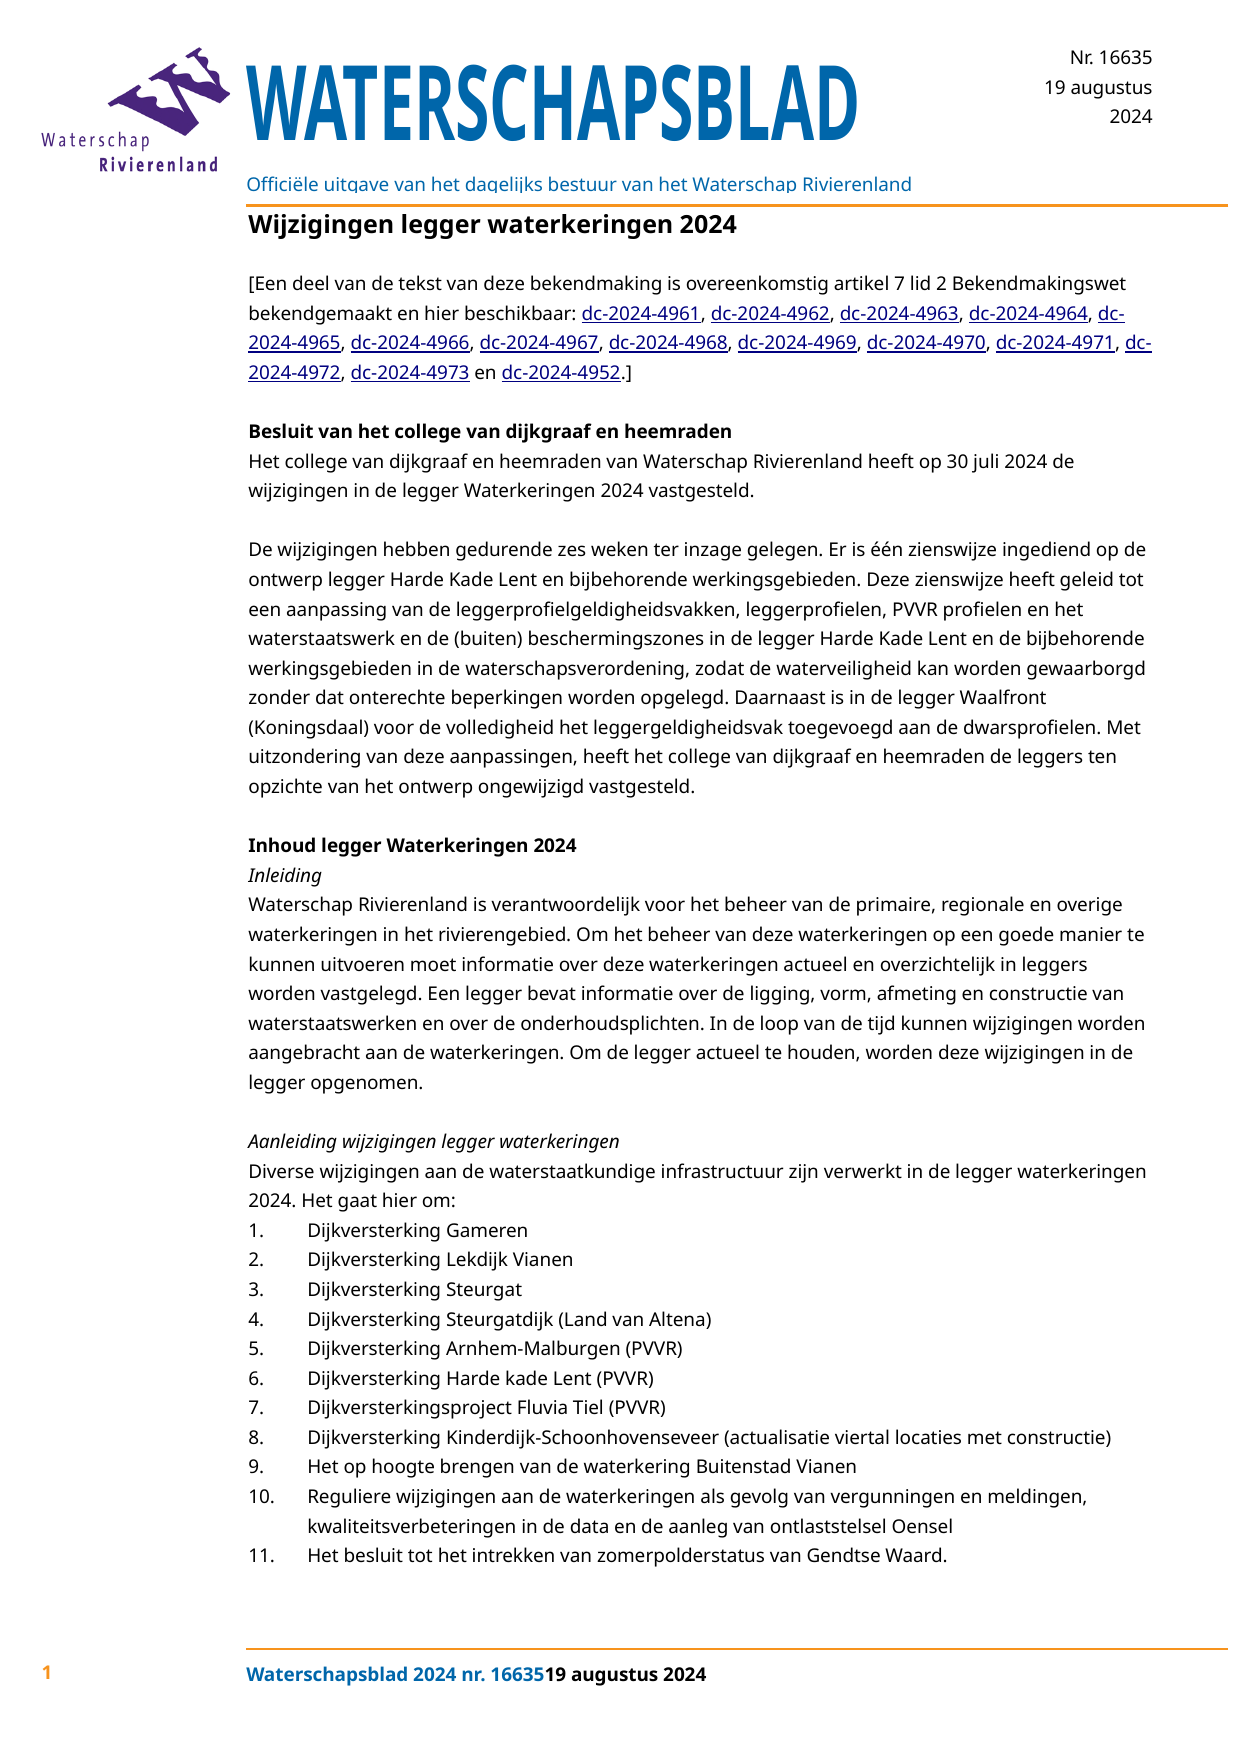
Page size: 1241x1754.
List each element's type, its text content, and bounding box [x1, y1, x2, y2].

list Dijkversterking Harde kade Lent (PVVR) [248, 1365, 1152, 1391]
list Dijkversterking Steurgatdijk (Land van Altena) [248, 1306, 1152, 1331]
text De wijzigingen hebben gedurende zes weken ter inzage gelegen. Er is één zienswijze ingediend op de ontwerp legger Harde Kade Lent en bijbehorende werkingsgebieden. Deze zienswijze heeft geleid tot een aanpassing van de leggerprofielgeldigheidsvakken, leggerprofielen, PVVR profielen en het waterstaatswerk en de (buiten) beschermingszones in de legger Harde Kade Lent en de bijbehorende werkingsgebieden in de waterschapsverordening, zodat de waterveiligheid kan worden gewaarborgd zonder dat onterechte beperkingen worden opgelegd. Daarnaast is in de legger Waalfront (Koningsdaal) voor de volledigheid het leggergeldigheidsvak toegevoegd aan de dwarsprofielen. Met uitzondering van deze aanpassingen, heeft het college van dijkgraaf en heemraden de leggers ten opzichte van het ontwerp ongewijzigd vastgesteld. [248, 537, 1152, 799]
text Inhoud legger Waterkeringen 2024 [248, 832, 1152, 858]
list Dijkversterking Arnhem-Malburgen (PVVR) [248, 1335, 1152, 1361]
list Het op hoogte brengen van de waterkering Buitenstad Vianen [248, 1454, 1152, 1479]
text Diverse wijzigingen aan de waterstaatkundige infrastructuur zijn verwerkt in de legger waterkeringen 2024. Het gaat hier om: [248, 1158, 1152, 1213]
text Waterschap Rivierenland is verantwoordelijk voor het beheer van de primaire, regionale en overige waterkeringen in het rivierengebied. Om het beheer van deze waterkeringen op een goede manier te kunnen uitvoeren moet informatie over deze waterkeringen actueel en overzichtelijk in leggers worden vastgelegd. Een legger bevat informatie over de ligging, vorm, afmeting en constructie van waterstaatswerken en over de onderhoudsplichten. In de loop van de tijd kunnen wijzigingen worden aangebracht aan de waterkeringen. Om de legger actueel te houden, worden deze wijzigingen in de legger opgenomen. [248, 892, 1152, 1095]
list Dijkversterking Lekdijk Vianen [248, 1247, 1152, 1272]
picture [41, 47, 231, 172]
list Dijkversterking Steurgat [248, 1276, 1152, 1302]
text [Een deel van de tekst van deze bekendmaking is overeenkomstig artikel 7 lid 2 Bekendmakingswet bekendgemaakt en hier beschikbaar: dc-2024-4961, dc-2024-4962, dc-2024-4963, dc-2024-4964, dc-2024-4965, dc-2024-4966, dc-2024-4967, dc-2024-4968, dc-2024-4969, dc-2024-4970, dc-2024-4971, dc-2024-4972, dc-2024-4973 en dc-2024-4952.] [248, 270, 1152, 385]
list Dijkversterking Gameren [248, 1217, 1152, 1243]
list Reguliere wijzigingen aan de waterkeringen als gevolg van vergunningen en meldingen, kwaliteitsverbeteringen in de data en de aanleg van ontlaststelsel Oensel [248, 1483, 1152, 1538]
text Wijzigingen legger waterkeringen 2024 [248, 207, 1152, 241]
list Dijkversterkingsproject Fluvia Tiel (PVVR) [248, 1394, 1152, 1420]
list Dijkversterking Kinderdijk-Schoonhovenseveer (actualisatie viertal locaties met constructie) [248, 1424, 1152, 1450]
text Besluit van het college van dijkgraaf en heemraden [248, 418, 1152, 444]
list Het besluit tot het intrekken van zomerpolderstatus van Gendtse Waard. [248, 1542, 1152, 1568]
text Aanleiding wijzigingen legger waterkeringen [248, 1128, 1152, 1154]
text Het college van dijkgraaf en heemraden van Waterschap Rivierenland heeft op 30 juli 2024 de wijzigingen in de legger Waterkeringen 2024 vastgesteld. [248, 448, 1152, 503]
text Inleiding [248, 862, 1152, 888]
